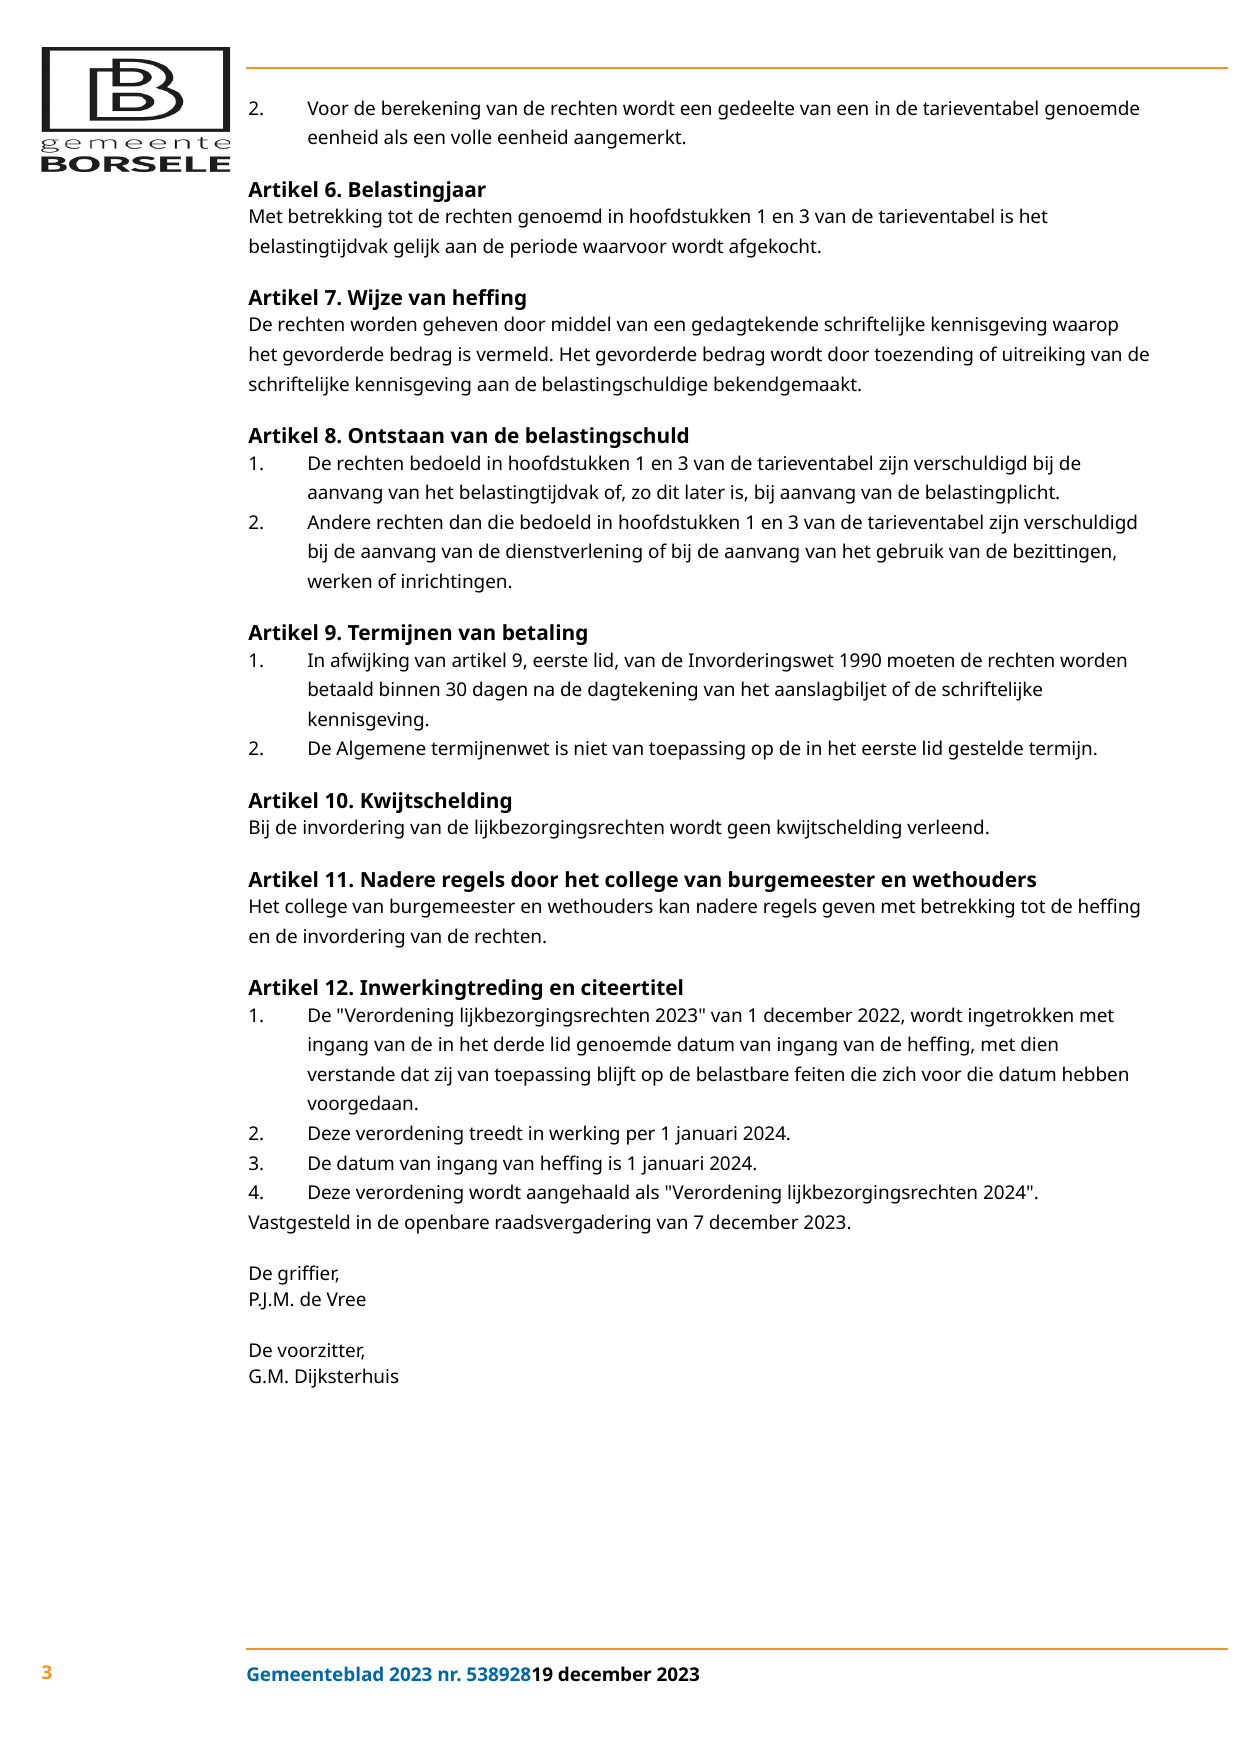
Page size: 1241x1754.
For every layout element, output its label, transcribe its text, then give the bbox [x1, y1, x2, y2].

list In afwijking van artikel 9, eerste lid, van de Invorderingswet 1990 moeten de rechten worden betaald binnen 30 dagen na de dagtekening van het aanslagbiljet of de schriftelijke kennisgeving. [248, 647, 1152, 732]
list Deze verordening treedt in werking per 1 januari 2024. [248, 1120, 1152, 1146]
text Vastgesteld in de openbare raadsvergadering van 7 december 2023. [248, 1209, 1152, 1234]
text Artikel 7. Wijze van heffing [248, 283, 1152, 312]
list Andere rechten dan die bedoeld in hoofdstukken 1 en 3 van de tarieventabel zijn verschuldigd bij de aanvang van de dienstverlening of bij de aanvang van het gebruik van de bezittingen, werken of inrichtingen. [248, 509, 1152, 594]
list De rechten bedoeld in hoofdstukken 1 en 3 van de tarieventabel zijn verschuldigd bij de aanvang van het belastingtijdvak of, zo dit later is, bij aanvang van de belastingplicht. [248, 450, 1152, 505]
text G.M. Dijksterhuis [248, 1363, 1152, 1389]
list De "Verordening lijkbezorgingsrechten 2023" van 1 december 2022, wordt ingetrokken met ingang van de in het derde lid genoemde datum van ingang van de heffing, met dien verstande dat zij van toepassing blijft op de belastbare feiten die zich voor die datum hebben voorgedaan. [248, 1002, 1152, 1116]
text Bij de invordering van de lijkbezorgingsrechten wordt geen kwijtschelding verleend. [248, 814, 1152, 840]
list De Algemene termijnenwet is niet van toepassing op de in het eerste lid gestelde termijn. [248, 736, 1152, 761]
list Voor de berekening van de rechten wordt een gedeelte van een in de tarieventabel genoemde eenheid als een volle eenheid aangemerkt. [248, 95, 1152, 150]
text Artikel 10. Kwijtschelding [248, 786, 1152, 814]
text Artikel 8. Ontstaan van de belastingschuld [248, 421, 1152, 450]
text Artikel 11. Nadere regels door het college van burgemeester en wethouders [248, 865, 1152, 893]
text Artikel 12. Inwerkingtreding en citeertitel [248, 973, 1152, 1002]
list De datum van ingang van heffing is 1 januari 2024. [248, 1150, 1152, 1175]
text De griffier, [248, 1260, 1152, 1286]
text P.J.M. de Vree [248, 1286, 1152, 1312]
text Artikel 9. Termijnen van betaling [248, 618, 1152, 647]
picture [41, 47, 231, 172]
text Met betrekking tot de rechten genoemd in hoofdstukken 1 en 3 van de tarieventabel is het belastingtijdvak gelijk aan de periode waarvoor wordt afgekocht. [248, 203, 1152, 258]
text Het college van burgemeester en wethouders kan nadere regels geven met betrekking tot de heffing en de invordering van de rechten. [248, 893, 1152, 949]
text De rechten worden geheven door middel van een gedagtekende schriftelijke kennisgeving waarop het gevorderde bedrag is vermeld. Het gevorderde bedrag wordt door toezending of uitreiking van de schriftelijke kennisgeving aan de belastingschuldige bekendgemaakt. [248, 312, 1152, 397]
text Artikel 6. Belastingjaar [248, 175, 1152, 203]
list Deze verordening wordt aangehaald als "Verordening lijkbezorgingsrechten 2024". [248, 1179, 1152, 1205]
text De voorzitter, [248, 1337, 1152, 1363]
